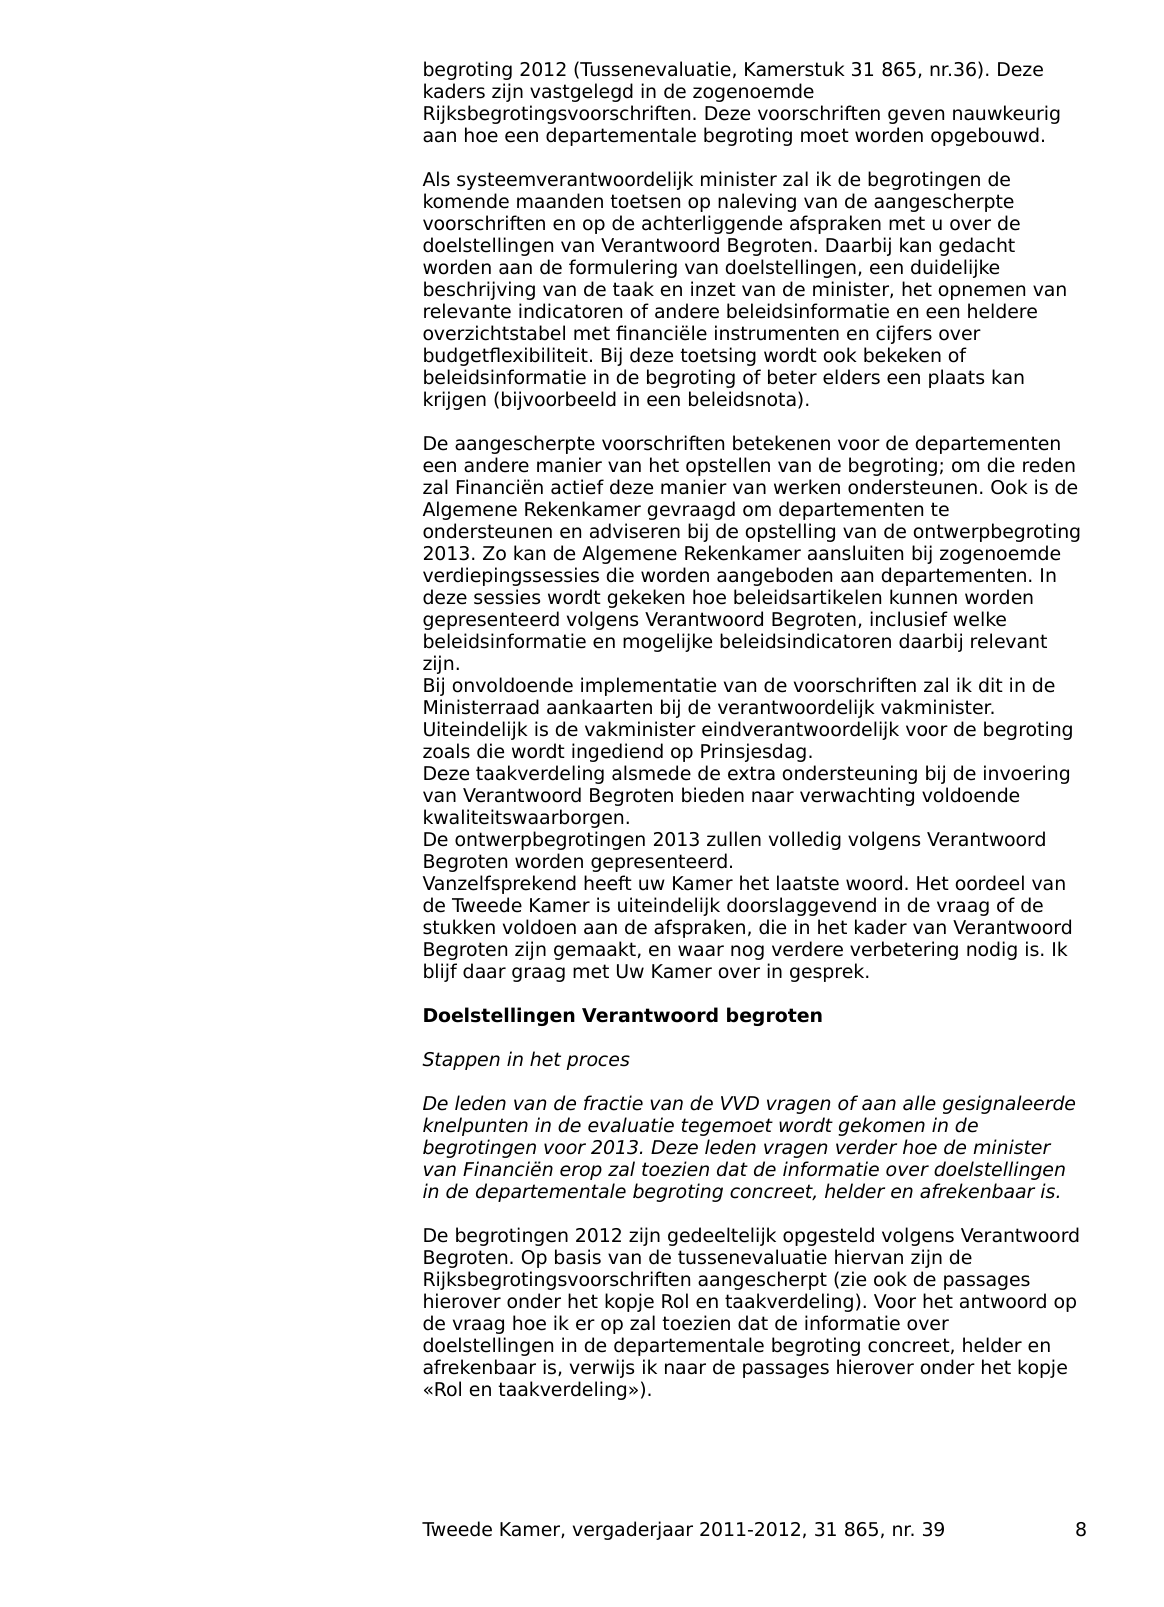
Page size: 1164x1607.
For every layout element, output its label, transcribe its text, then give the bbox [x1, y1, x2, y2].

text Als systeemverantwoordelijk minister zal ik de begrotingen de komende maanden toetsen op naleving van de aangescherpte voorschriften en op de achterliggende afspraken met u over de doelstellingen van Verantwoord Begroten. Daarbij kan gedacht worden aan de formulering van doelstellingen, een duidelijke beschrijving van de taak en inzet van de minister, het opnemen van relevante indicatoren of andere beleidsinformatie en een heldere overzichtstabel met financiële instrumenten en cijfers over budgetflexibiliteit. Bij deze toetsing wordt ook bekeken of beleidsinformatie in de begroting of beter elders een plaats kan krijgen (bijvoorbeeld in een beleidsnota). [422, 169, 1087, 411]
text Vanzelfsprekend heeft uw Kamer het laatste woord. Het oordeel van de Tweede Kamer is uiteindelijk doorslaggevend in de vraag of de stukken voldoen aan de afspraken, die in het kader van Verantwoord Begroten zijn gemaakt, en waar nog verdere verbetering nodig is. Ik blijf daar graag met Uw Kamer over in gesprek. [422, 873, 1087, 983]
text De leden van de fractie van de VVD vragen of aan alle gesignaleerde knelpunten in de evaluatie tegemoet wordt gekomen in de begrotingen voor 2013. Deze leden vragen verder hoe de minister van Financiën erop zal toezien dat de informatie over doelstellingen in de departementale begroting concreet, helder en afrekenbaar is. [422, 1093, 1087, 1203]
subtitle Stappen in het proces [422, 1049, 1087, 1071]
text begroting 2012 (Tussenevaluatie, Kamerstuk 31 865, nr.36). Deze kaders zijn vastgelegd in de zogenoemde Rijksbegrotingsvoorschriften. Deze voorschriften geven nauwkeurig aan hoe een departementale begroting moet worden opgebouwd. [422, 59, 1087, 147]
text De aangescherpte voorschriften betekenen voor de departementen een andere manier van het opstellen van de begroting; om die reden zal Financiën actief deze manier van werken ondersteunen. Ook is de Algemene Rekenkamer gevraagd om departementen te ondersteunen en adviseren bij de opstelling van de ontwerpbegroting 2013. Zo kan de Algemene Rekenkamer aansluiten bij zogenoemde verdiepingssessies die worden aangeboden aan departementen. In deze sessies wordt gekeken hoe beleidsartikelen kunnen worden gepresenteerd volgens Verantwoord Begroten, inclusief welke beleidsinformatie en mogelijke beleidsindicatoren daarbij relevant zijn. [422, 433, 1087, 675]
text De ontwerpbegrotingen 2013 zullen volledig volgens Verantwoord Begroten worden gepresenteerd. [422, 829, 1087, 873]
subtitle Doelstellingen Verantwoord begroten [422, 1005, 1087, 1027]
text Deze taakverdeling alsmede de extra ondersteuning bij de invoering van Verantwoord Begroten bieden naar verwachting voldoende kwaliteitswaarborgen. [422, 763, 1087, 829]
text Bij onvoldoende implementatie van de voorschriften zal ik dit in de Ministerraad aankaarten bij de verantwoordelijk vakminister. Uiteindelijk is de vakminister eindverantwoordelijk voor de begroting zoals die wordt ingediend op Prinsjesdag. [422, 675, 1087, 763]
text De begrotingen 2012 zijn gedeeltelijk opgesteld volgens Verantwoord Begroten. Op basis van de tussenevaluatie hiervan zijn de Rijksbegrotingsvoorschriften aangescherpt (zie ook de passages hierover onder het kopje Rol en taakverdeling). Voor het antwoord op de vraag hoe ik er op zal toezien dat de informatie over doelstellingen in de departementale begroting concreet, helder en afrekenbaar is, verwijs ik naar de passages hierover onder het kopje «Rol en taakverdeling»). [422, 1225, 1087, 1401]
